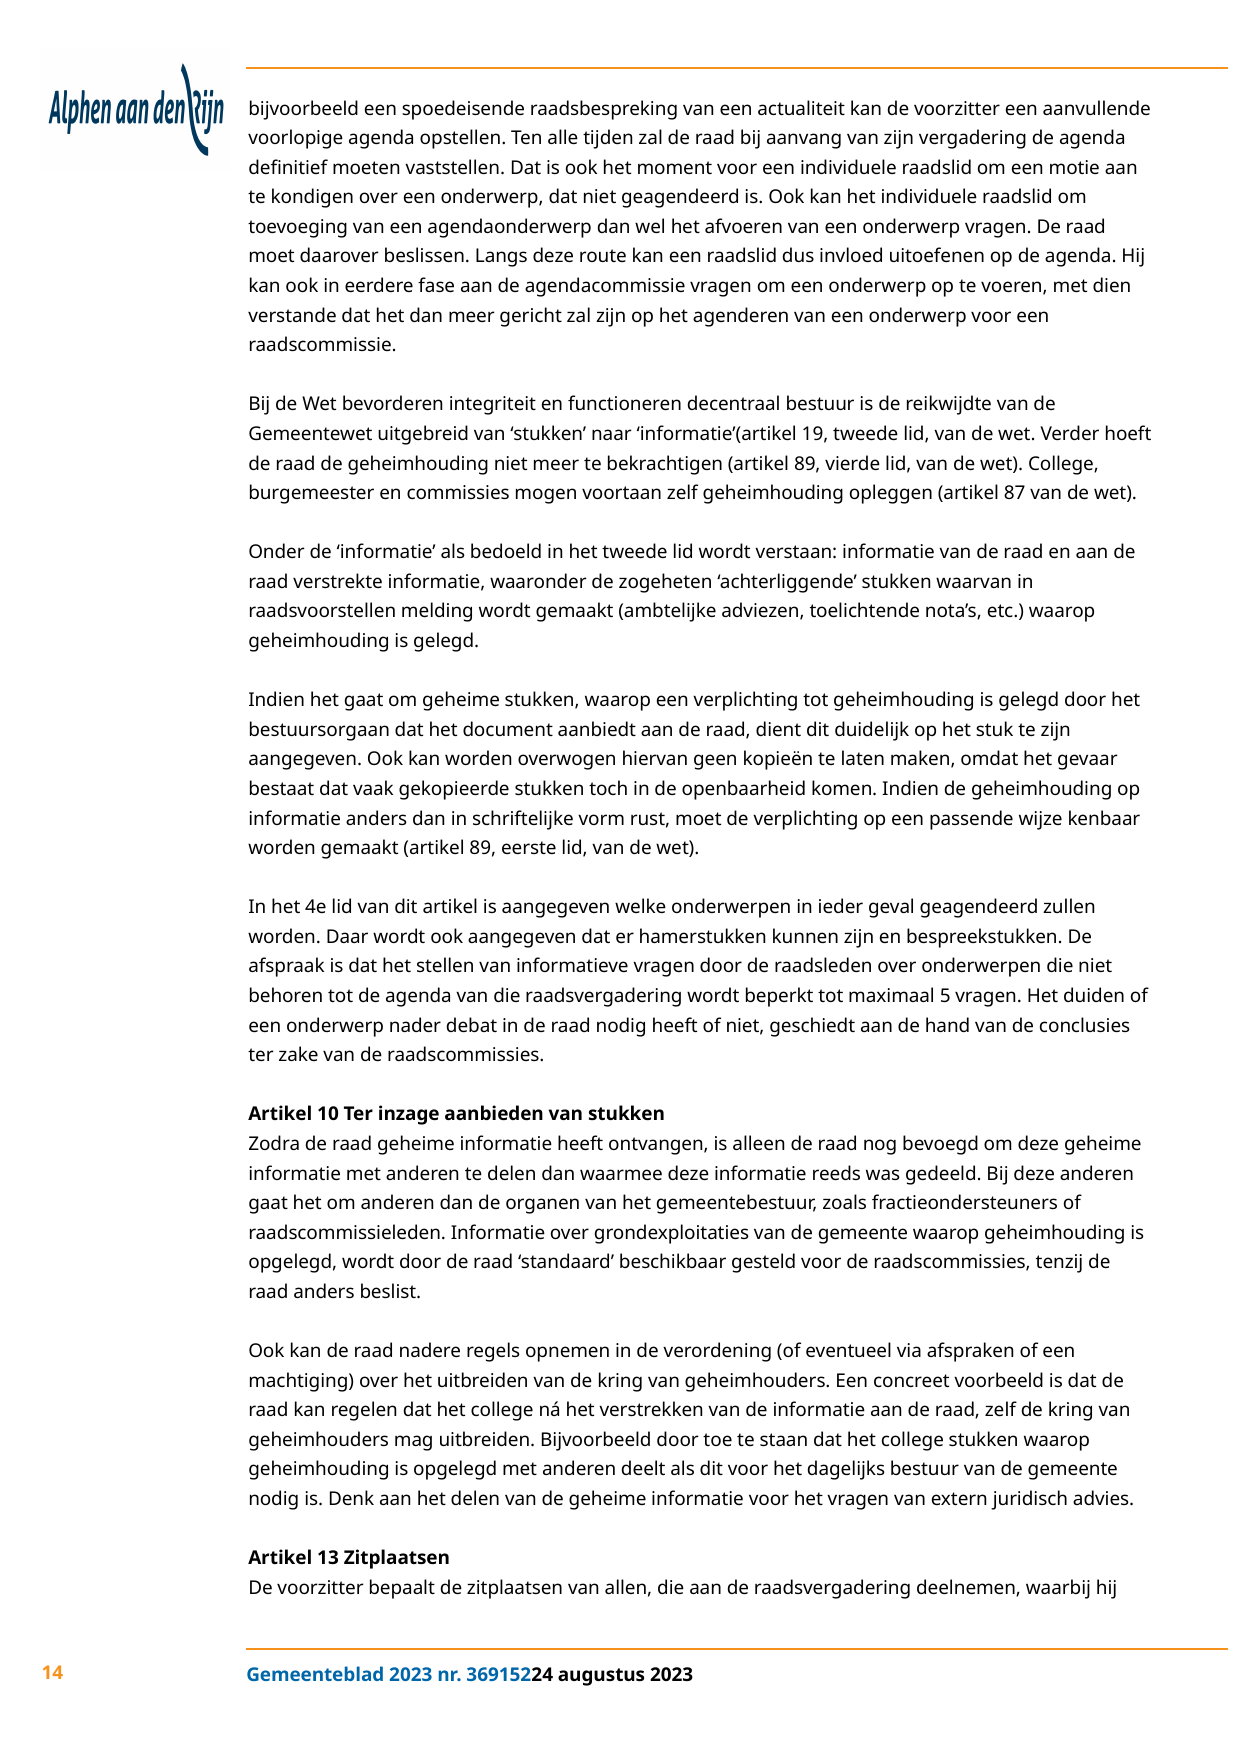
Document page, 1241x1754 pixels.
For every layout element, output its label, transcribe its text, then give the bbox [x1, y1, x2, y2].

text Ook kan de raad nadere regels opnemen in de verordening (of eventueel via afspraken of een machtiging) over het uitbreiden van de kring van geheimhouders. Een concreet voorbeeld is dat de raad kan regelen dat het college ná het verstrekken van de informatie aan de raad, zelf de kring van geheimhouders mag uitbreiden. Bijvoorbeeld door toe te staan dat het college stukken waarop geheimhouding is opgelegd met anderen deelt als dit voor het dagelijks bestuur van de gemeente nodig is. Denk aan het delen van de geheime informatie voor het vragen van extern juridisch advies. [248, 1337, 1152, 1511]
text De voorzitter bepaalt de zitplaatsen van allen, die aan de raadsvergadering deelnemen, waarbij hij [248, 1574, 1152, 1600]
text In het 4e lid van dit artikel is aangegeven welke onderwerpen in ieder geval geagendeerd zullen worden. Daar wordt ook aangegeven dat er hamerstukken kunnen zijn en bespreekstukken. De afspraak is dat het stellen van informatieve vragen door de raadsleden over onderwerpen die niet behoren tot de agenda van die raadsvergadering wordt beperkt tot maximaal 5 vragen. Het duiden of een onderwerp nader debat in de raad nodig heeft of niet, geschiedt aan de hand van de conclusies ter zake van de raadscommissies. [248, 893, 1152, 1067]
text Bij de Wet bevorderen integriteit en functioneren decentraal bestuur is de reikwijdte van de Gemeentewet uitgebreid van ‘stukken’ naar ‘informatie’(artikel 19, tweede lid, van de wet. Verder hoeft de raad de geheimhouding niet meer te bekrachtigen (artikel 89, vierde lid, van de wet). College, burgemeester en commissies mogen voortaan zelf geheimhouding opleggen (artikel 87 van de wet). [248, 391, 1152, 505]
text Indien het gaat om geheime stukken, waarop een verplichting tot geheimhouding is gelegd door het bestuursorgaan dat het document aanbiedt aan de raad, dient dit duidelijk op het stuk te zijn aangegeven. Ook kan worden overwogen hiervan geen kopieën te laten maken, omdat het gevaar bestaat dat vaak gekopieerde stukken toch in de openbaarheid komen. Indien de geheimhouding op informatie anders dan in schriftelijke vorm rust, moet de verplichting op een passende wijze kenbaar worden gemaakt (artikel 89, eerste lid, van de wet). [248, 686, 1152, 860]
text bijvoorbeeld een spoedeisende raadsbespreking van een actualiteit kan de voorzitter een aanvullende voorlopige agenda opstellen. Ten alle tijden zal de raad bij aanvang van zijn vergadering de agenda definitief moeten vaststellen. Dat is ook het moment voor een individuele raadslid om een motie aan te kondigen over een onderwerp, dat niet geagendeerd is. Ook kan het individuele raadslid om toevoeging van een agendaonderwerp dan wel het afvoeren van een onderwerp vragen. De raad moet daarover beslissen. Langs deze route kan een raadslid dus invloed uitoefenen op de agenda. Hij kan ook in eerdere fase aan de agendacommissie vragen om een onderwerp op te voeren, met dien verstande dat het dan meer gericht zal zijn op het agenderen van een onderwerp voor een raadscommissie. [248, 95, 1152, 357]
text Onder de ‘informatie’ als bedoeld in het tweede lid wordt verstaan: informatie van de raad en aan de raad verstrekte informatie, waaronder de zogeheten ‘achterliggende’ stukken waarvan in raadsvoorstellen melding wordt gemaakt (ambtelijke adviezen, toelichtende nota’s, etc.) waarop geheimhouding is gelegd. [248, 538, 1152, 653]
text Zodra de raad geheime informatie heeft ontvangen, is alleen de raad nog bevoegd om deze geheime informatie met anderen te delen dan waarmee deze informatie reeds was gedeeld. Bij deze anderen gaat het om anderen dan de organen van het gemeentebestuur, zoals fractieondersteuners of raadscommissieleden. Informatie over grondexploitaties van de gemeente waarop geheimhouding is opgelegd, wordt door de raad ‘standaard’ beschikbaar gesteld voor de raadscommissies, tenzij de raad anders beslist. [248, 1130, 1152, 1304]
text Artikel 13 Zitplaatsen [248, 1544, 1152, 1570]
text Artikel 10 Ter inzage aanbieden van stukken [248, 1101, 1152, 1126]
picture [41, 47, 231, 172]
